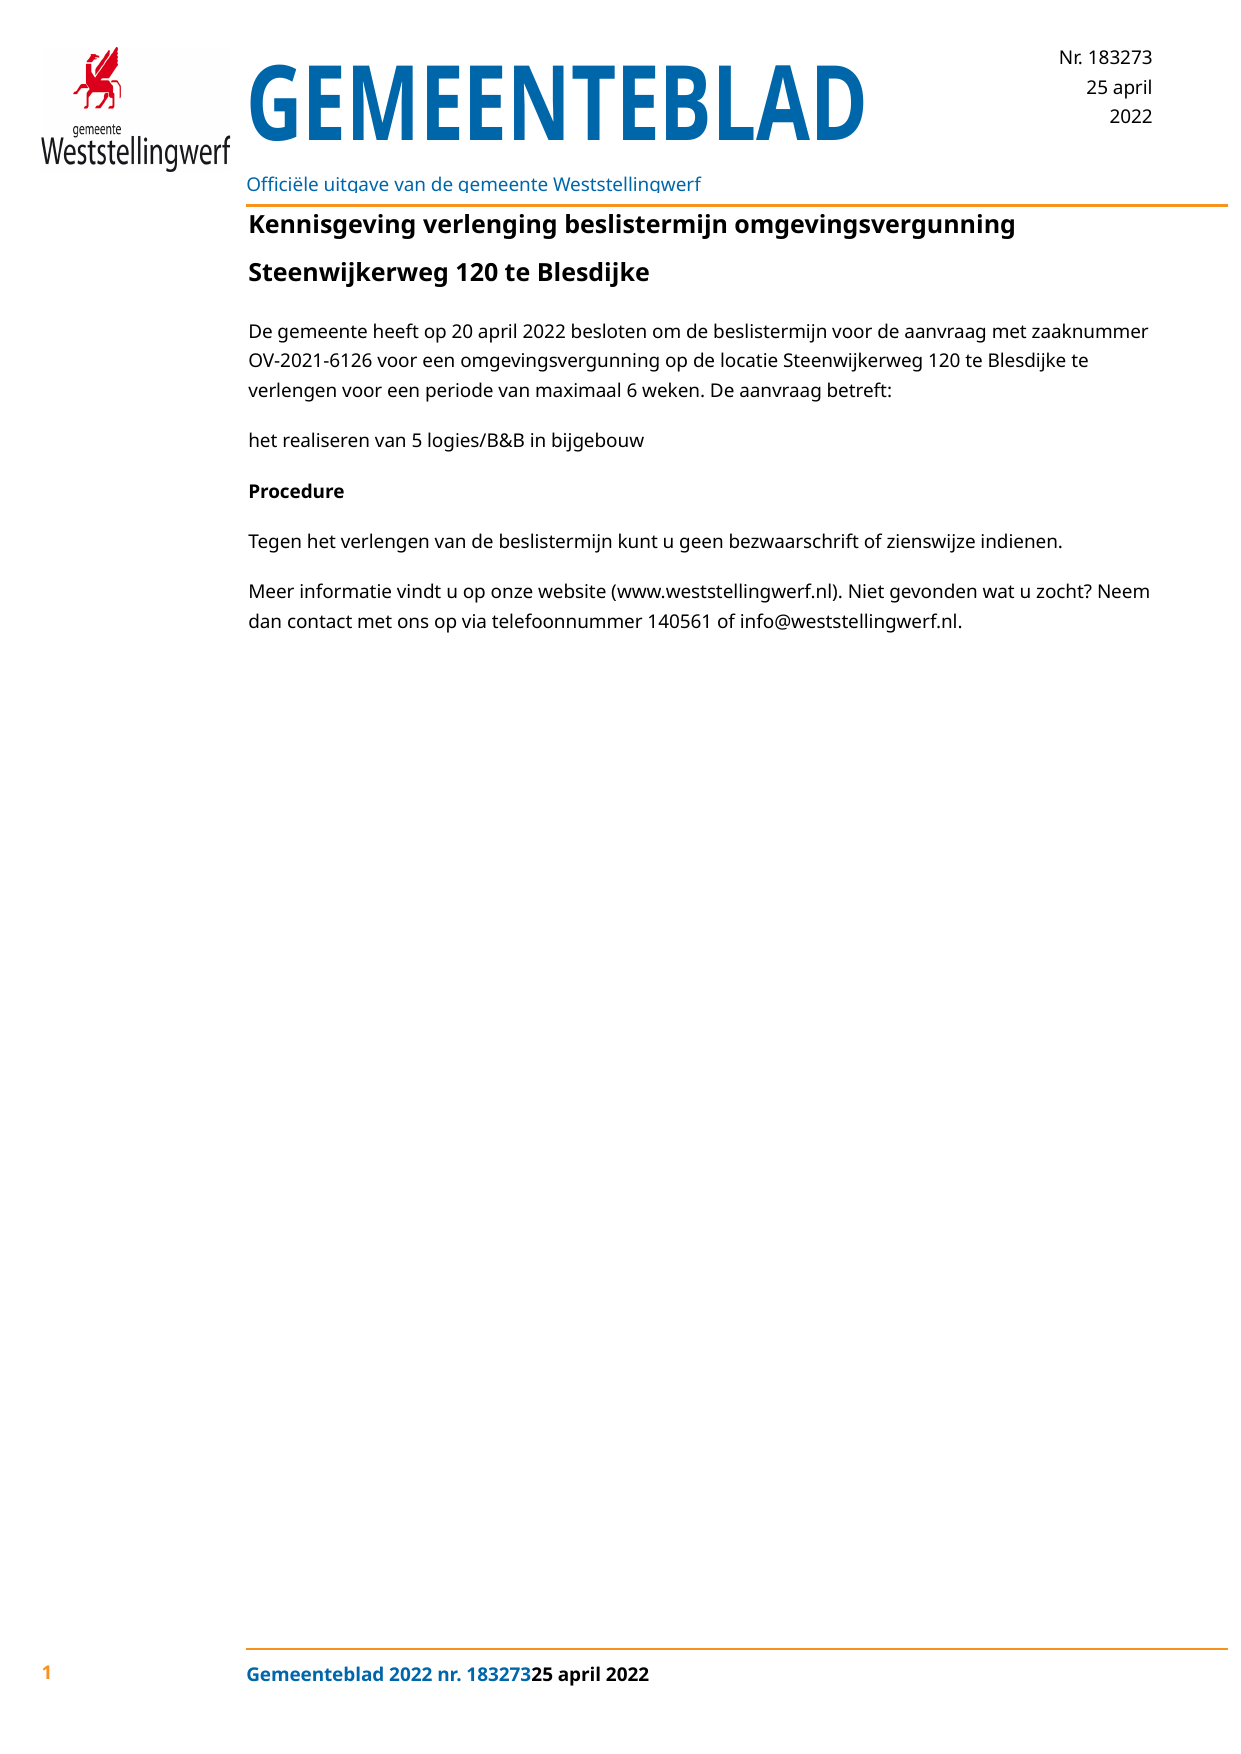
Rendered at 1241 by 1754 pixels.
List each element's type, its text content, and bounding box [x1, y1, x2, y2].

text het realiseren van 5 logies/B&B in bijgebouw [248, 427, 1152, 453]
picture [41, 47, 231, 172]
text Meer informatie vindt u op onze website (www.weststellingwerf.nl). Niet gevonden wat u zocht? Neem dan contact met ons op via telefoonnummer 140561 of info@weststellingwerf.nl. [248, 579, 1152, 634]
text Kennisgeving verlenging beslistermijn omgevingsvergunning Steenwijkerweg 120 te Blesdijke [248, 207, 1152, 288]
text De gemeente heeft op 20 april 2022 besloten om de beslistermijn voor de aanvraag met zaaknummer OV-2021-6126 voor een omgevingsvergunning op de locatie Steenwijkerweg 120 te Blesdijke te verlengen voor een periode van maximaal 6 weken. De aanvraag betreft: [248, 318, 1152, 403]
text Tegen het verlengen van de beslistermijn kunt u geen bezwaarschrift of zienswijze indienen. [248, 528, 1152, 554]
text Procedure [248, 478, 1152, 504]
